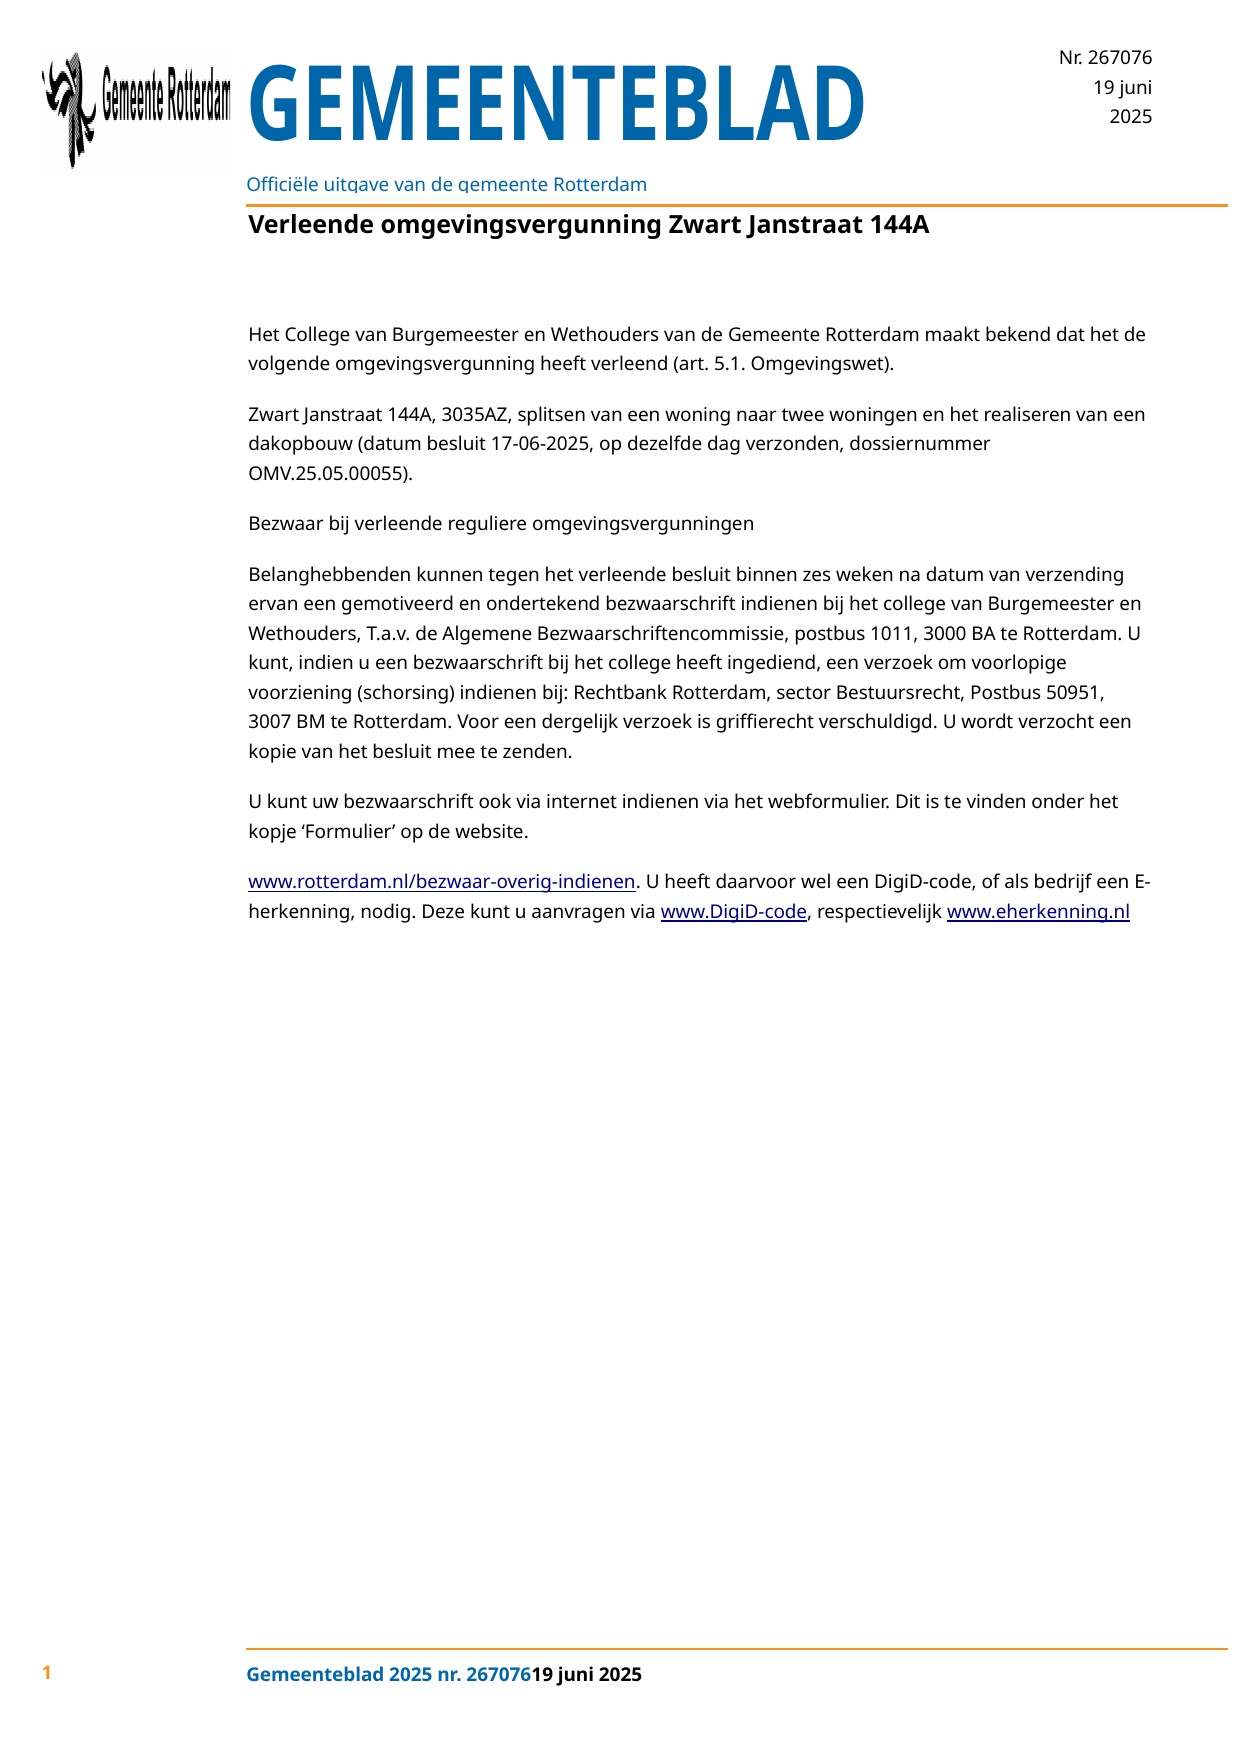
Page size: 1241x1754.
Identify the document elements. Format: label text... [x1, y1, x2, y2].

text Belanghebbenden kunnen tegen het verleende besluit binnen zes weken na datum van verzending ervan een gemotiveerd en ondertekend bezwaarschrift indienen bij het college van Burgemeester en Wethouders, T.a.v. de Algemene Bezwaarschriftencommissie, postbus 1011, 3000 BA te Rotterdam. U kunt, indien u een bezwaarschrift bij het college heeft ingediend, een verzoek om voorlopige voorziening (schorsing) indienen bij: Rechtbank Rotterdam, sector Bestuursrecht, Postbus 50951, 3007 BM te Rotterdam. Voor een dergelijk verzoek is griffierecht verschuldigd. U wordt verzocht een kopie van het besluit mee te zenden. [248, 561, 1152, 764]
text Het College van Burgemeester en Wethouders van de Gemeente Rotterdam maakt bekend dat het de volgende omgevingsvergunning heeft verleend (art. 5.1. Omgevingswet). [248, 321, 1152, 376]
text Verleende omgevingsvergunning Zwart Janstraat 144A [248, 207, 1152, 241]
text U kunt uw bezwaarschrift ook via internet indienen via het webformulier. Dit is te vinden onder het kopje ‘Formulier’ op de website. [248, 789, 1152, 844]
text Bezwaar bij verleende reguliere omgevingsvergunningen [248, 510, 1152, 536]
picture [41, 47, 231, 172]
text Zwart Janstraat 144A, 3035AZ, splitsen van een woning naar twee woningen en het realiseren van een dakopbouw (datum besluit 17-06-2025, op dezelfde dag verzonden, dossiernummer OMV.25.05.00055). [248, 401, 1152, 486]
text www.rotterdam.nl/bezwaar-overig-indienen. U heeft daarvoor wel een DigiD-code, of als bedrijf een E-herkenning, nodig. Deze kunt u aanvragen via www.DigiD-code, respectievelijk www.eherkenning.nl [248, 869, 1152, 924]
